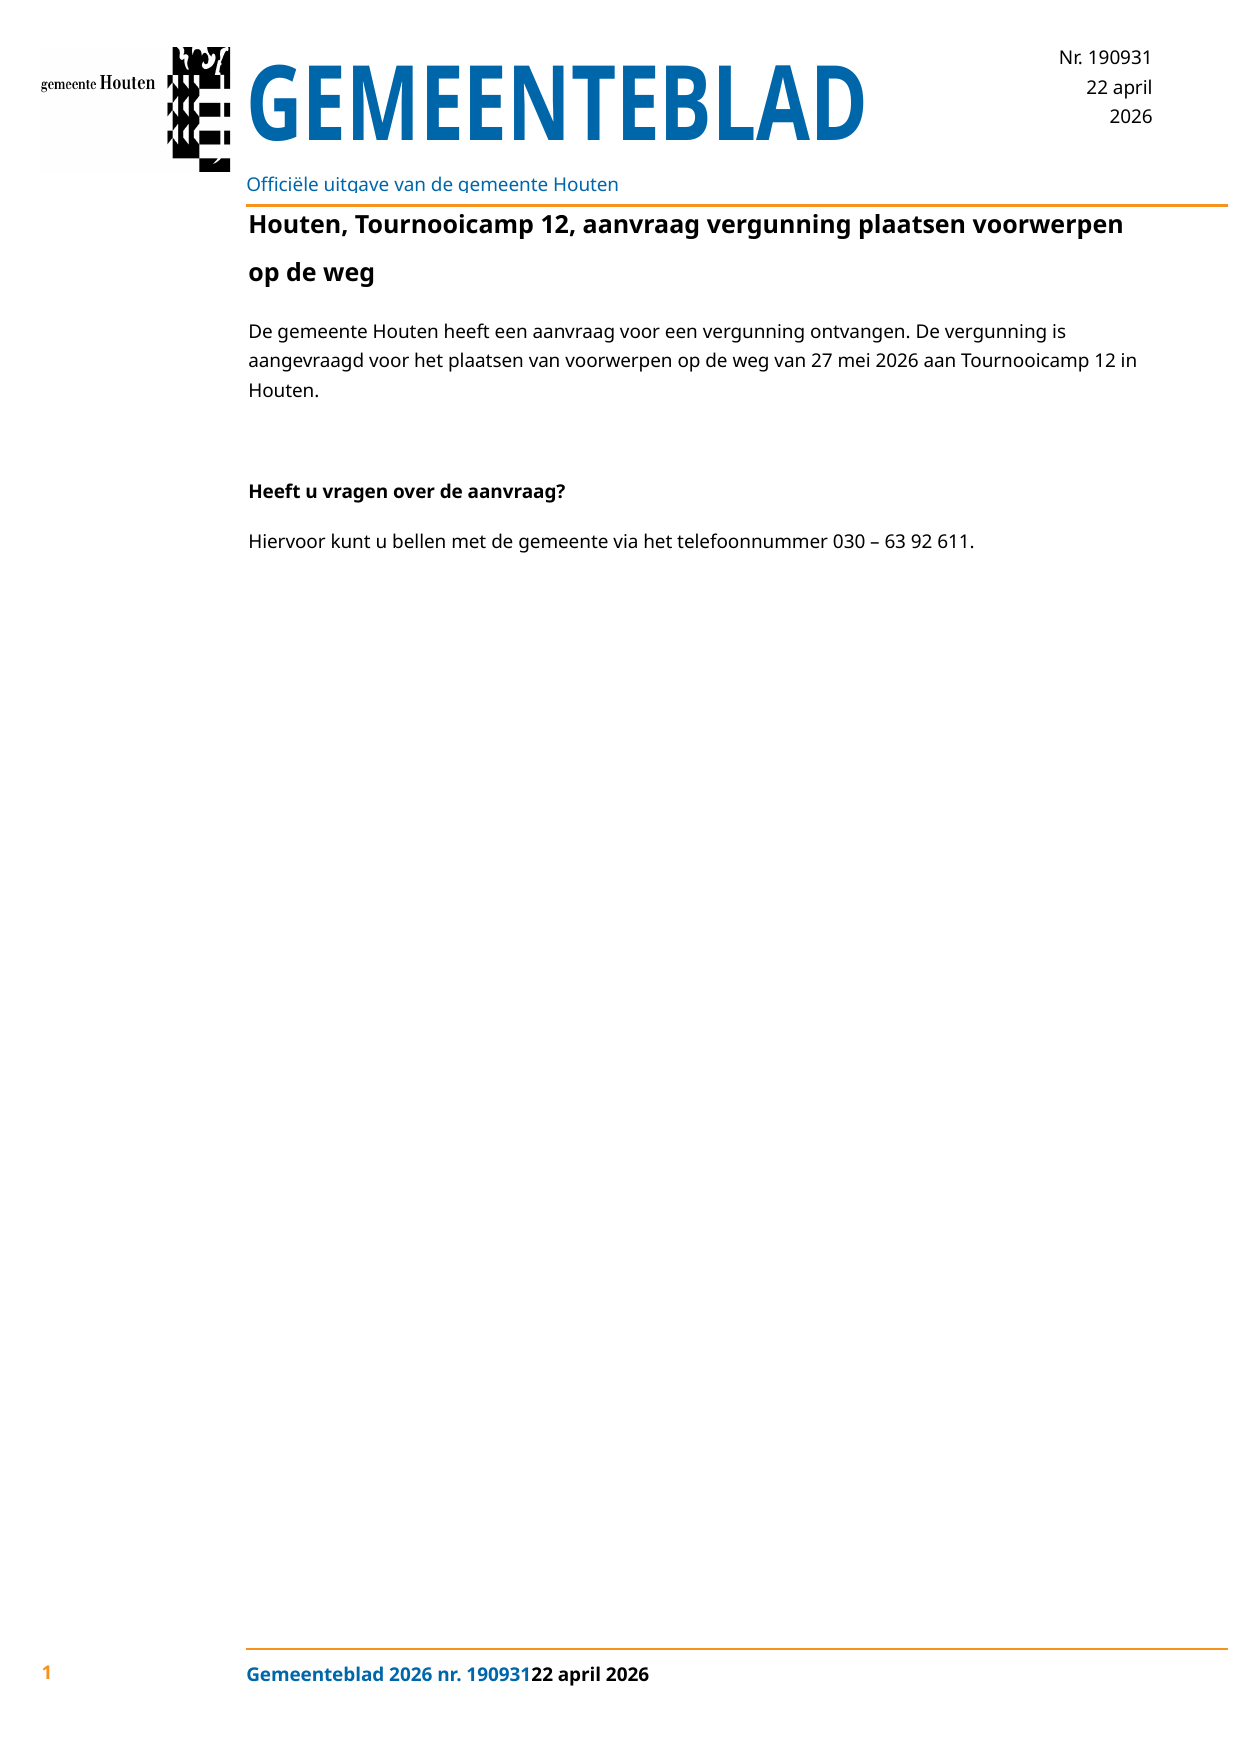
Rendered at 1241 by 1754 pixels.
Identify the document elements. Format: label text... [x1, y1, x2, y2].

picture [41, 47, 231, 172]
text De gemeente Houten heeft een aanvraag voor een vergunning ontvangen. De vergunning is aangevraagd voor het plaatsen van voorwerpen op de weg van 27 mei 2026 aan Tournooicamp 12 in Houten. [248, 318, 1152, 403]
text Houten, Tournooicamp 12, aanvraag vergunning plaatsen voorwerpen op de weg [248, 207, 1152, 288]
text Heeft u vragen over de aanvraag? [248, 478, 1152, 504]
text Hiervoor kunt u bellen met de gemeente via het telefoonnummer 030 – 63 92 611. [248, 528, 1152, 554]
